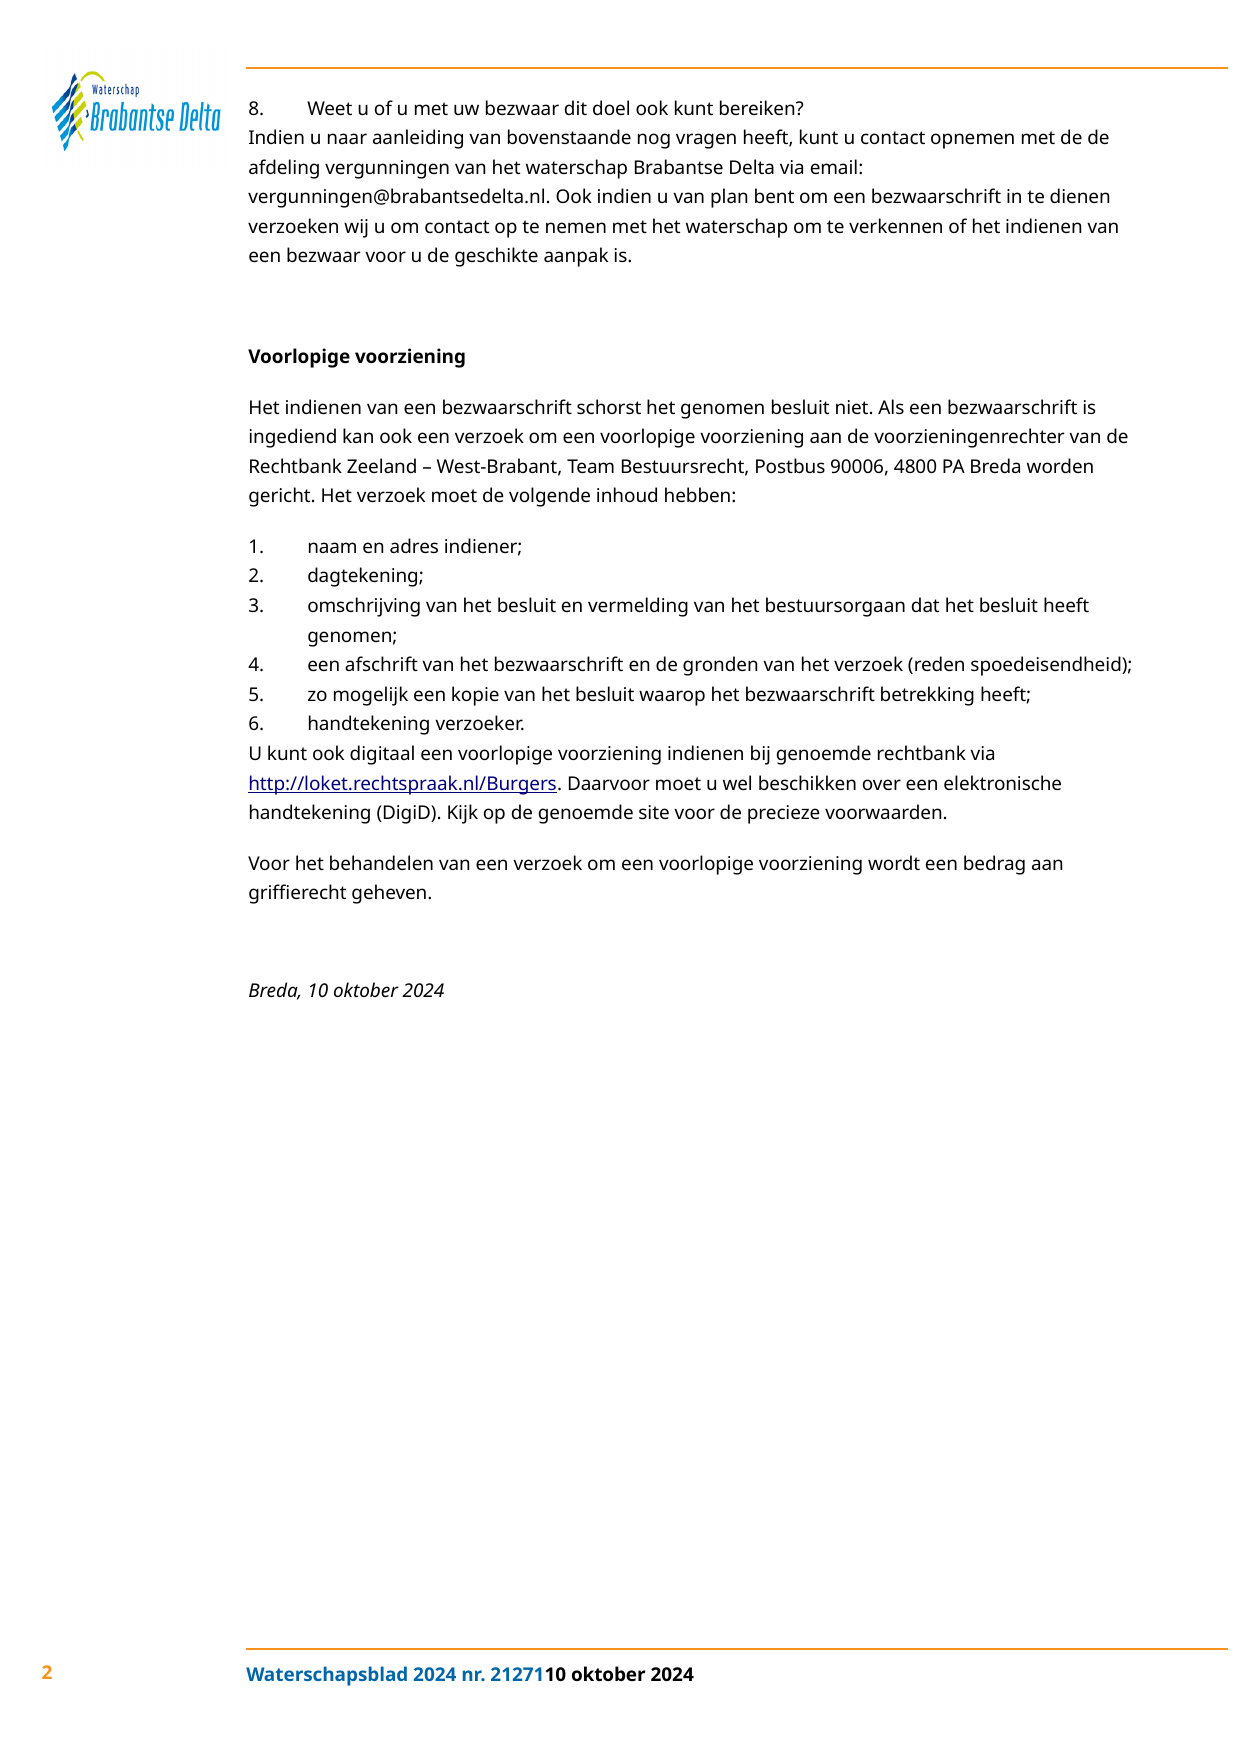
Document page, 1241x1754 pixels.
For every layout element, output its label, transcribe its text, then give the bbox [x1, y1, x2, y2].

list omschrijving van het besluit en vermelding van het bestuursorgaan dat het besluit heeft genomen; [248, 592, 1152, 648]
list dagtekening; [248, 563, 1152, 588]
list zo mogelijk een kopie van het besluit waarop het bezwaarschrift betrekking heeft; [248, 681, 1152, 707]
text Voor het behandelen van een verzoek om een voorlopige voorziening wordt een bedrag aan griffierecht geheven. [248, 850, 1152, 905]
list een afschrift van het bezwaarschrift en de gronden van het verzoek (reden spoedeisendheid); [248, 651, 1152, 677]
text U kunt ook digitaal een voorlopige voorziening indienen bij genoemde rechtbank via http://loket.rechtspraak.nl/Burgers. Daarvoor moet u wel beschikken over een elektronische handtekening (DigiD). Kijk op de genoemde site voor de precieze voorwaarden. [248, 740, 1152, 825]
text Voorlopige voorziening [248, 343, 1152, 369]
list handtekening verzoeker. [248, 711, 1152, 736]
list naam en adres indiener; [248, 533, 1152, 559]
text Het indienen van een bezwaarschrift schorst het genomen besluit niet. Als een bezwaarschrift is ingediend kan ook een verzoek om een voorlopige voorziening aan de voorzieningenrechter van de Rechtbank Zeeland – West-Brabant, Team Bestuursrecht, Postbus 90006, 4800 PA Breda worden gericht. Het verzoek moet de volgende inhoud hebben: [248, 394, 1152, 508]
text Indien u naar aanleiding van bovenstaande nog vragen heeft, kunt u contact opnemen met de de afdeling vergunningen van het waterschap Brabantse Delta via email: vergunningen@brabantsedelta.nl. Ook indien u van plan bent om een bezwaarschrift in te dienen verzoeken wij u om contact op te nemen met het waterschap om te verkennen of het indienen van een bezwaar voor u de geschikte aanpak is. [248, 124, 1152, 268]
text Breda, 10 oktober 2024 [248, 978, 1152, 1003]
picture [41, 47, 231, 172]
list Weet u of u met uw bezwaar dit doel ook kunt bereiken? [248, 95, 1152, 121]
